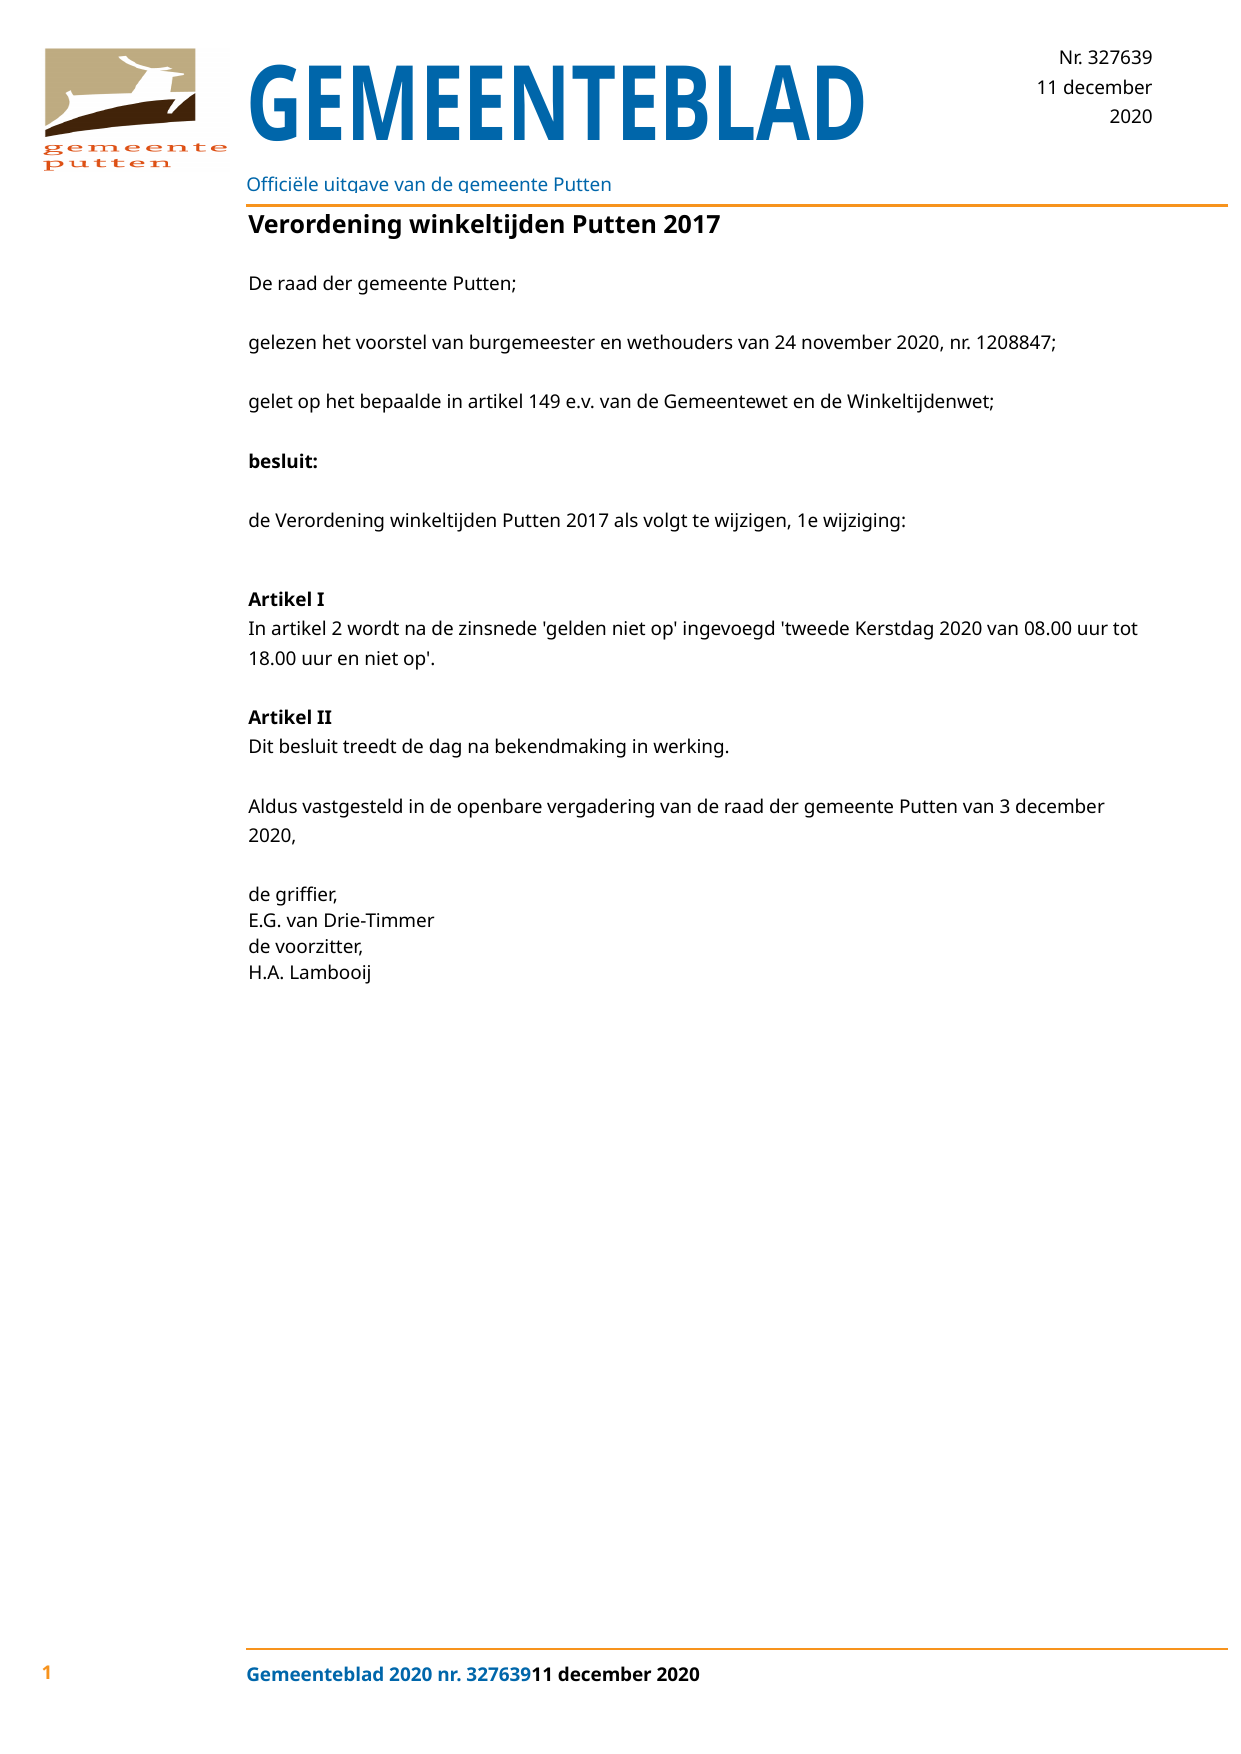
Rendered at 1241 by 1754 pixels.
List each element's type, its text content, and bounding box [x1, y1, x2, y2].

text De raad der gemeente Putten; [248, 270, 1152, 296]
text besluit: [248, 448, 1152, 473]
text Dit besluit treedt de dag na bekendmaking in werking. [248, 734, 1152, 759]
picture [41, 47, 231, 172]
text Artikel II [248, 704, 1152, 730]
text In artikel 2 wordt na de zinsnede 'gelden niet op' ingevoegd 'tweede Kerstdag 2020 van 08.00 uur tot 18.00 uur en niet op'. [248, 615, 1152, 671]
text de voorzitter, [248, 933, 1152, 959]
text gelet op het bepaalde in artikel 149 e.v. van de Gemeentewet en de Winkeltijdenwet; [248, 389, 1152, 414]
text de griffier, [248, 882, 1152, 907]
text de Verordening winkeltijden Putten 2017 als volgt te wijzigen, 1e wijziging: [248, 507, 1152, 533]
text Verordening winkeltijden Putten 2017 [248, 207, 1152, 241]
text E.G. van Drie-Timmer [248, 907, 1152, 933]
text Aldus vastgesteld in de openbare vergadering van de raad der gemeente Putten van 3 december 2020, [248, 793, 1152, 848]
text gelezen het voorstel van burgemeester en wethouders van 24 november 2020, nr. 1208847; [248, 329, 1152, 355]
text H.A. Lambooij [248, 959, 1152, 984]
text Artikel I [248, 586, 1152, 612]
